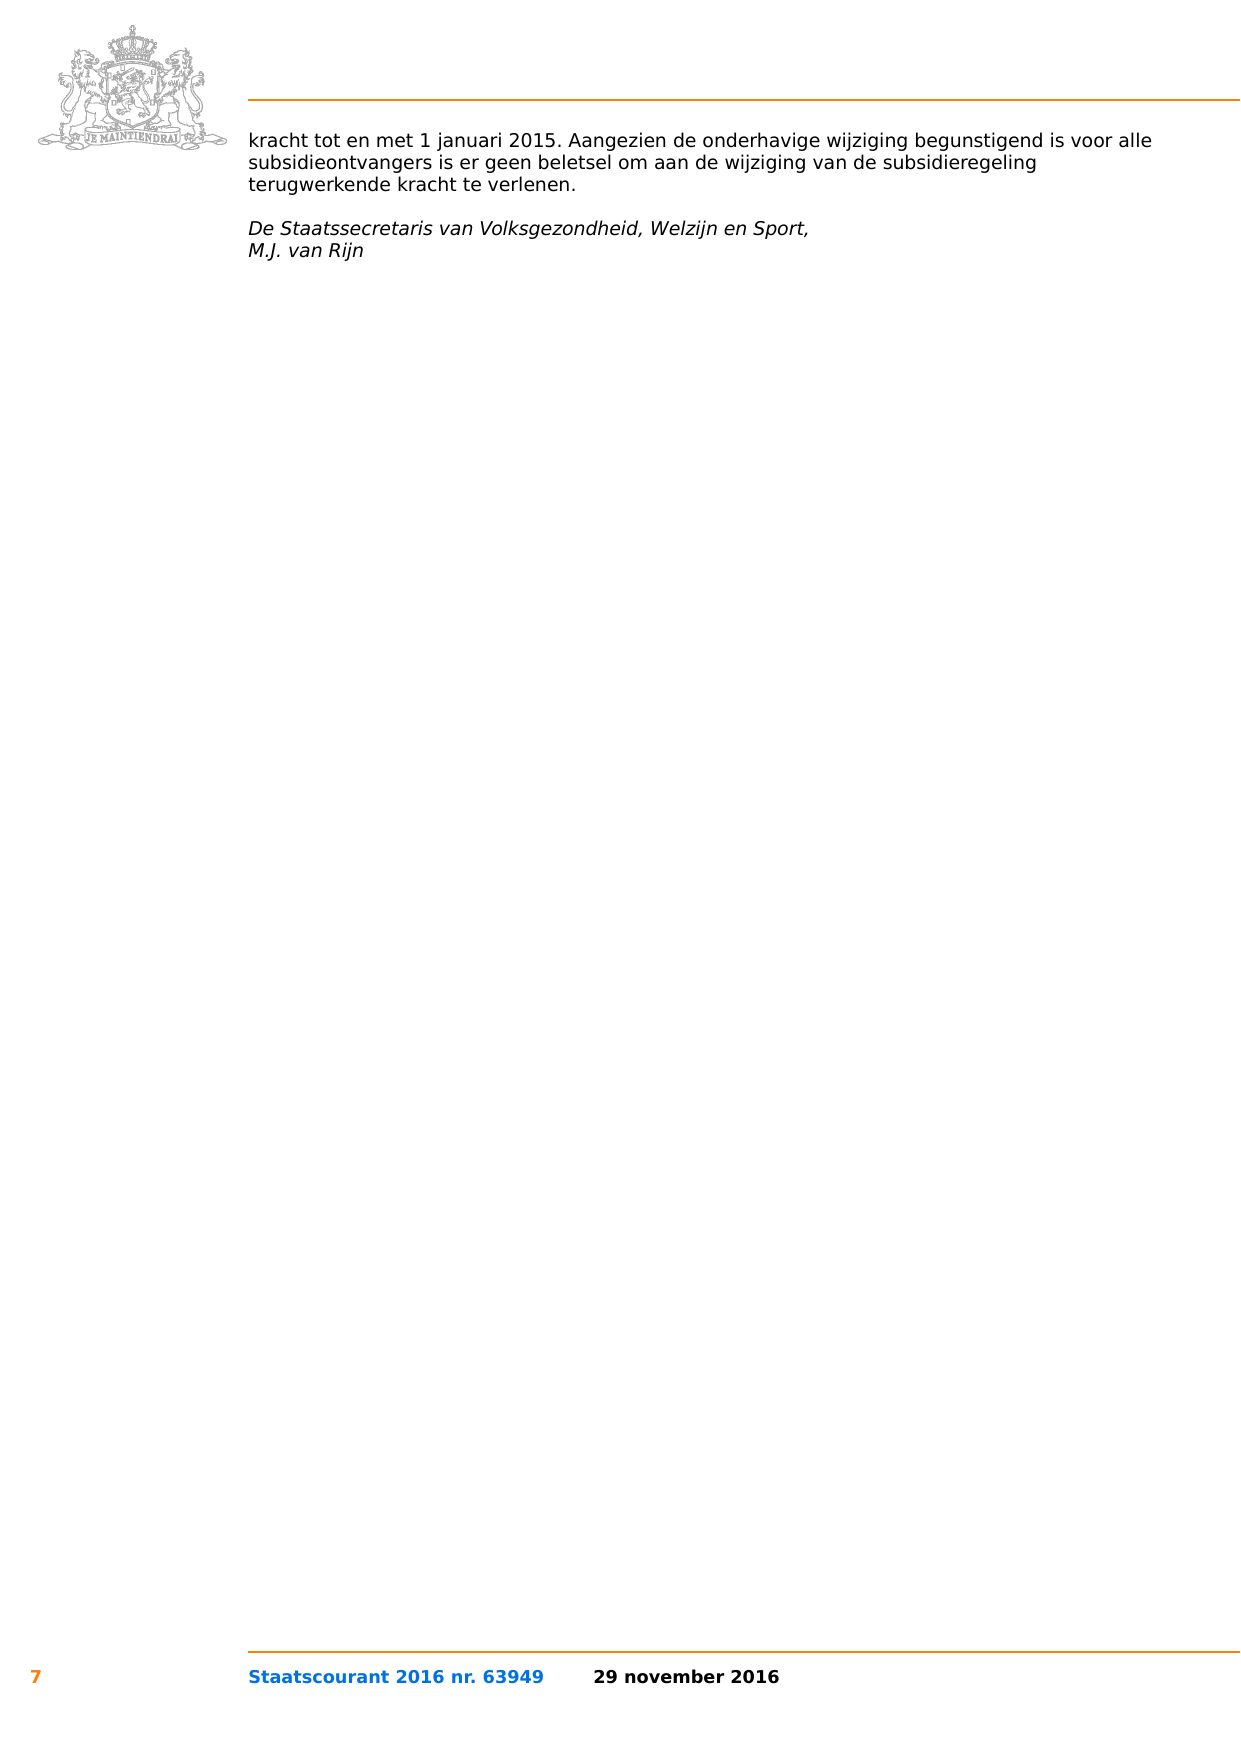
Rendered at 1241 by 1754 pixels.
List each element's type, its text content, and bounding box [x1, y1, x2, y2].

text kracht tot en met 1 januari 2015. Aangezien de onderhavige wijziging begunstigend is voor alle subsidieontvangers is er geen beletsel om aan de wijziging van de subsidieregeling terugwerkende kracht te verlenen. [248, 130, 1163, 196]
text De Staatssecretaris van Volksgezondheid, Welzijn en Sport, M.J. van Rijn [248, 218, 1163, 262]
picture [38, 25, 227, 150]
